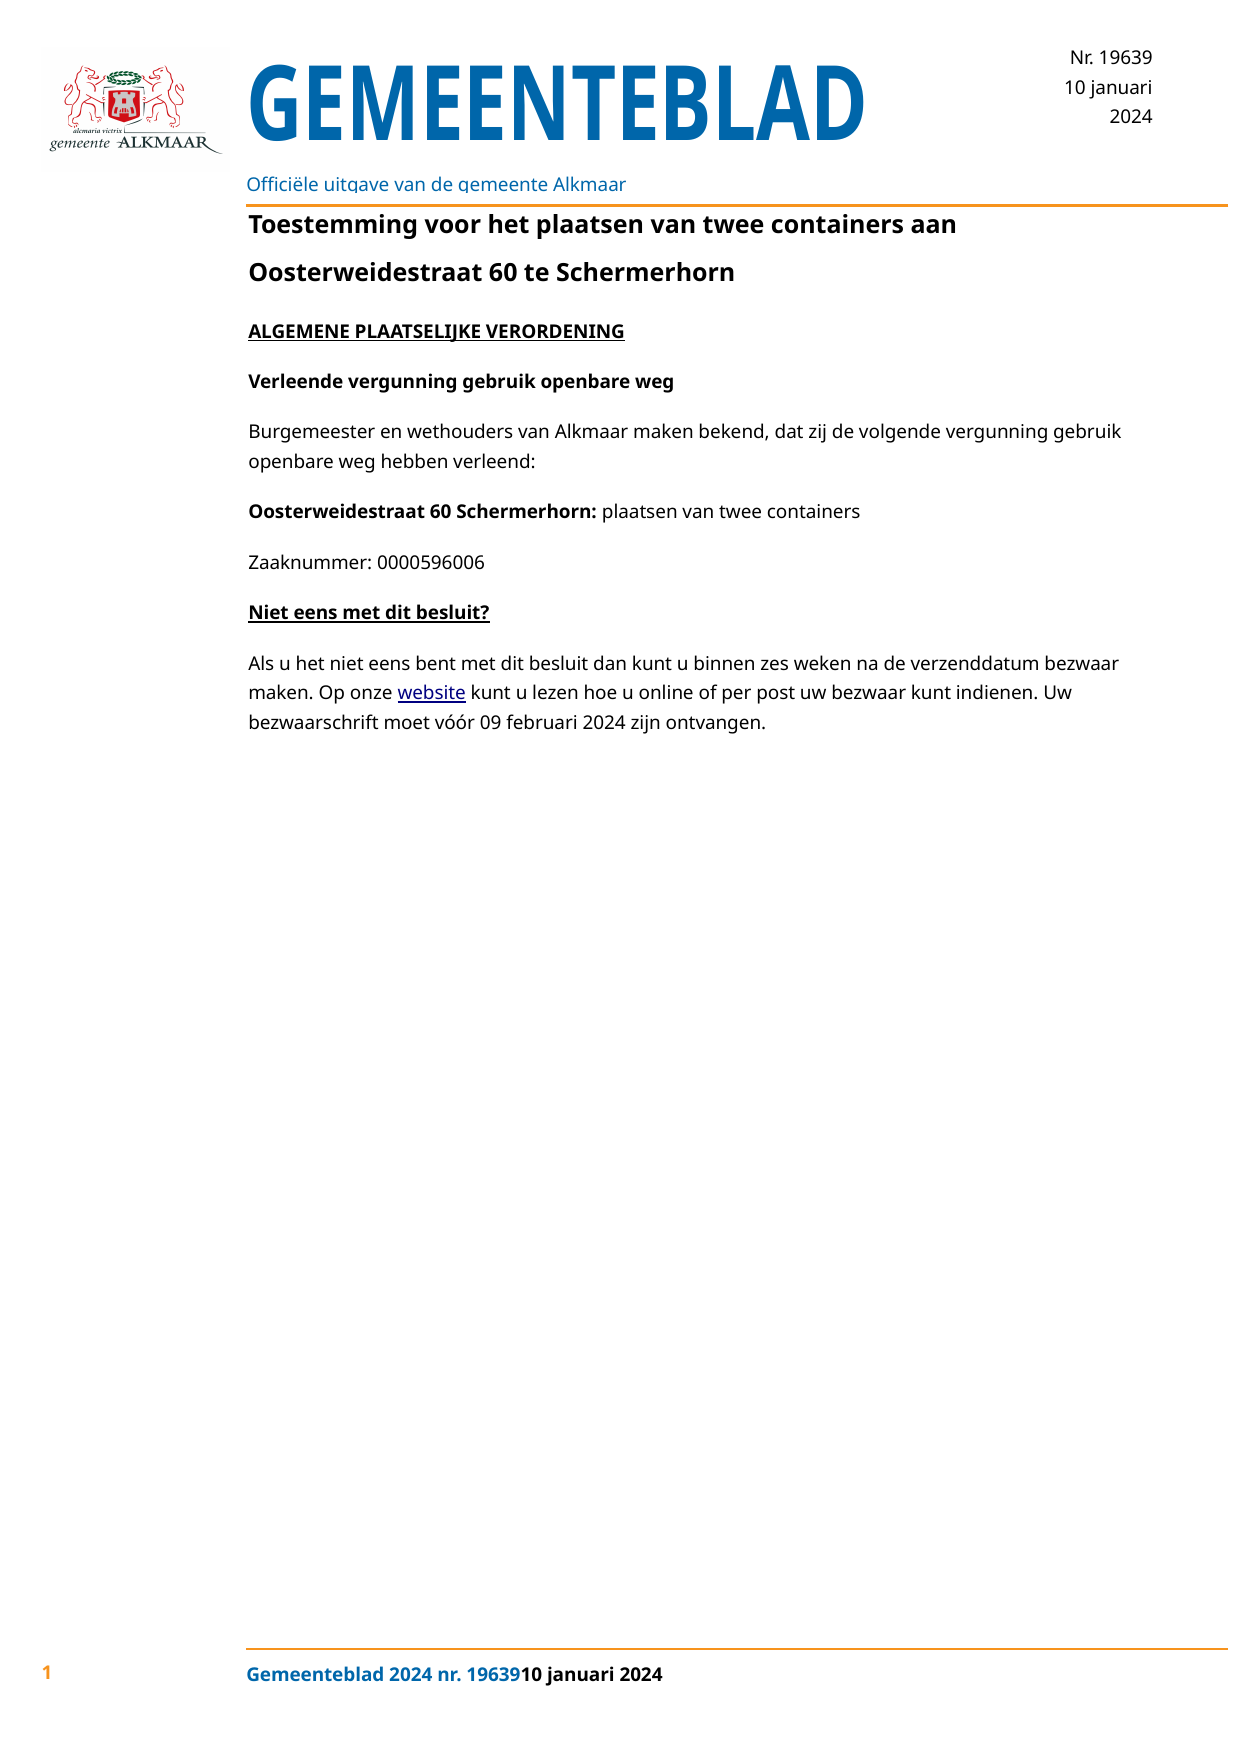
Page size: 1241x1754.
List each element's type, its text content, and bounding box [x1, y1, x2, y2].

text Toestemming voor het plaatsen van twee containers aan Oosterweidestraat 60 te Schermerhorn [248, 207, 1152, 288]
text Burgemeester en wethouders van Alkmaar maken bekend, dat zij de volgende vergunning gebruik openbare weg hebben verleend: [248, 419, 1152, 474]
text Niet eens met dit besluit? [248, 599, 1152, 625]
text ALGEMENE PLAATSELIJKE VERORDENING [248, 318, 1152, 344]
text Als u het niet eens bent met dit besluit dan kunt u binnen zes weken na de verzenddatum bezwaar maken. Op onze website kunt u lezen hoe u online of per post uw bezwaar kunt indienen. Uw bezwaarschrift moet vóór 09 februari 2024 zijn ontvangen. [248, 650, 1152, 735]
text Verleende vergunning gebruik openbare weg [248, 368, 1152, 394]
text Zaaknummer: 0000596006 [248, 549, 1152, 575]
picture [41, 47, 231, 172]
text Oosterweidestraat 60 Schermerhorn: plaatsen van twee containers [248, 499, 1152, 524]
